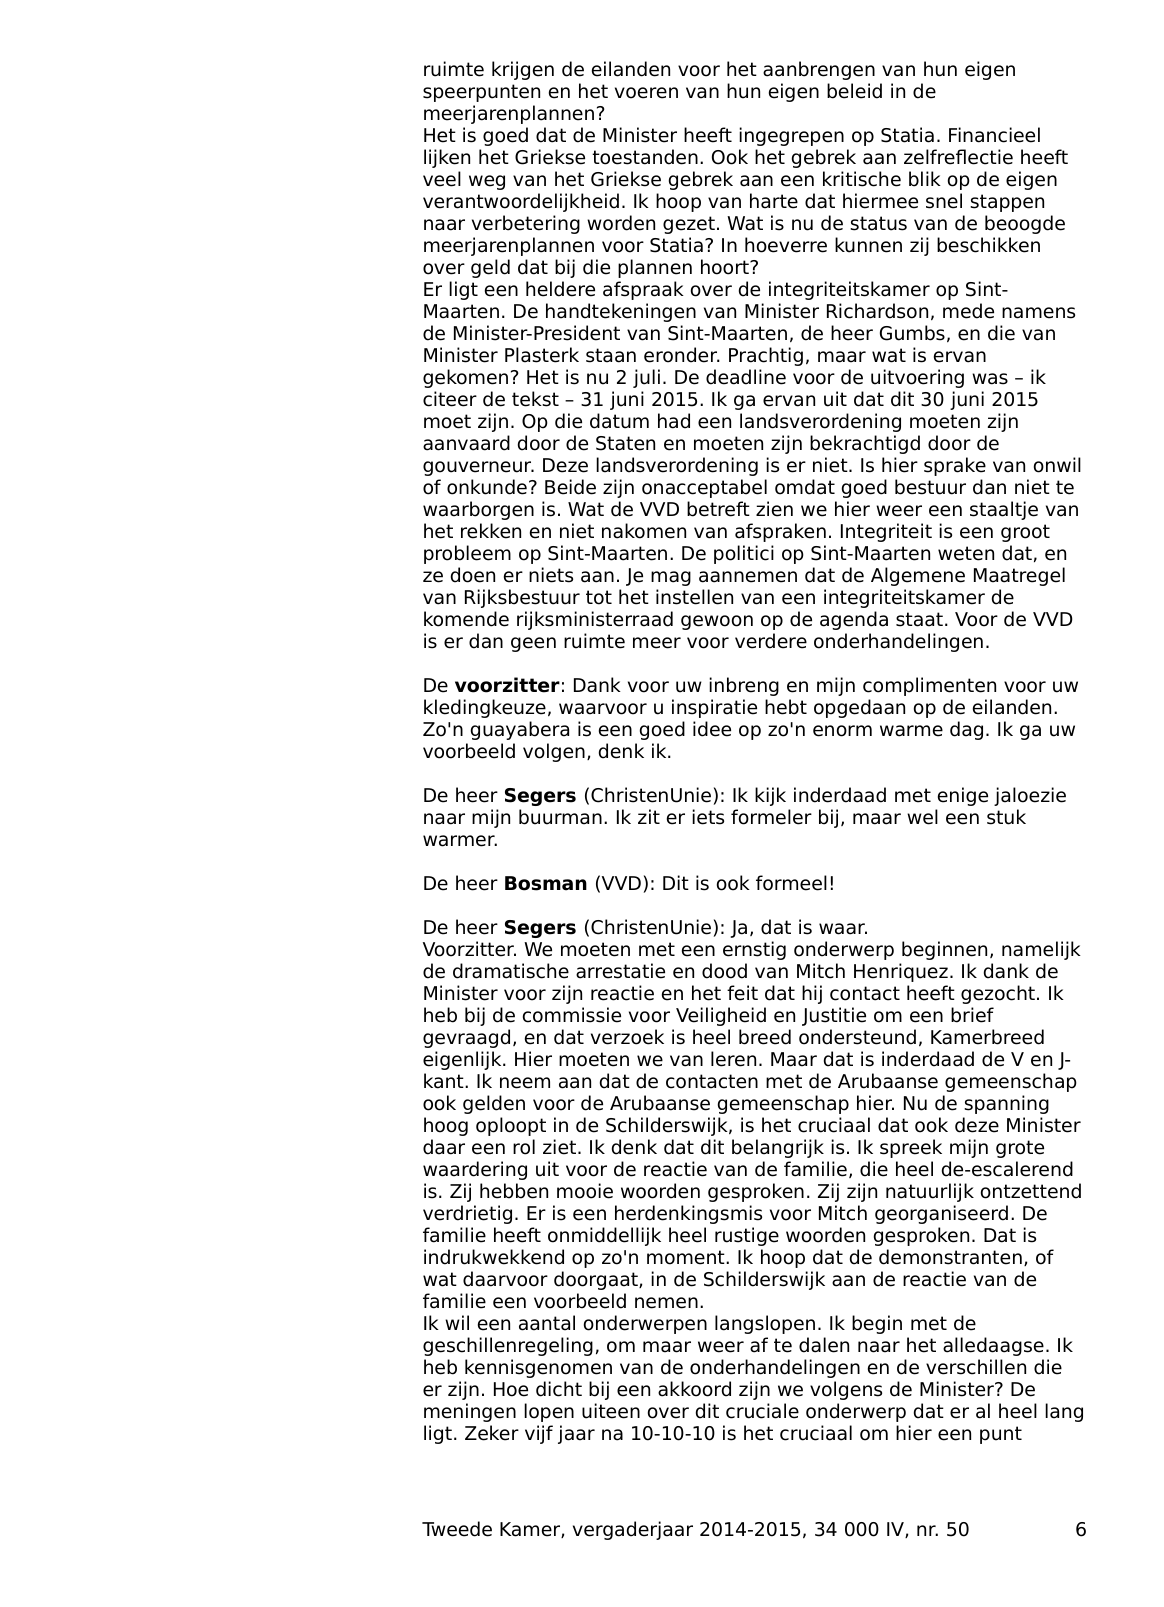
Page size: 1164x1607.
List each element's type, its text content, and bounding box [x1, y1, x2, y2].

text Er ligt een heldere afspraak over de integriteitskamer op Sint-Maarten. De handtekeningen van Minister Richardson, mede namens de Minister-President van Sint-Maarten, de heer Gumbs, en die van Minister Plasterk staan eronder. Prachtig, maar wat is ervan gekomen? Het is nu 2 juli. De deadline voor de uitvoering was – ik citeer de tekst – 31 juni 2015. Ik ga ervan uit dat dit 30 juni 2015 moet zijn. Op die datum had een landsverordening moeten zijn aanvaard door de Staten en moeten zijn bekrachtigd door de gouverneur. Deze landsverordening is er niet. Is hier sprake van onwil of onkunde? Beide zijn onacceptabel omdat goed bestuur dan niet te waarborgen is. Wat de VVD betreft zien we hier weer een staaltje van het rekken en niet nakomen van afspraken. Integriteit is een groot probleem op Sint-Maarten. De politici op Sint-Maarten weten dat, en ze doen er niets aan. Je mag aannemen dat de Algemene Maatregel van Rijksbestuur tot het instellen van een integriteitskamer de komende rijksministerraad gewoon op de agenda staat. Voor de VVD is er dan geen ruimte meer voor verdere onderhandelingen. [422, 279, 1087, 652]
text Voorzitter. We moeten met een ernstig onderwerp beginnen, namelijk de dramatische arrestatie en dood van Mitch Henriquez. Ik dank de Minister voor zijn reactie en het feit dat hij contact heeft gezocht. Ik heb bij de commissie voor Veiligheid en Justitie om een brief gevraagd, en dat verzoek is heel breed ondersteund, Kamerbreed eigenlijk. Hier moeten we van leren. Maar dat is inderdaad de V en J-kant. Ik neem aan dat de contacten met de Arubaanse gemeenschap ook gelden voor de Arubaanse gemeenschap hier. Nu de spanning hoog oploopt in de Schilderswijk, is het cruciaal dat ook deze Minister daar een rol ziet. Ik denk dat dit belangrijk is. Ik spreek mijn grote waardering uit voor de reactie van de familie, die heel de-escalerend is. Zij hebben mooie woorden gesproken. Zij zijn natuurlijk ontzettend verdrietig. Er is een herdenkingsmis voor Mitch georganiseerd. De familie heeft onmiddellijk heel rustige woorden gesproken. Dat is indrukwekkend op zo'n moment. Ik hoop dat de demonstranten, of wat daarvoor doorgaat, in de Schilderswijk aan de reactie van de familie een voorbeeld nemen. [422, 939, 1087, 1313]
text De voorzitter: Dank voor uw inbreng en mijn complimenten voor uw kledingkeuze, waarvoor u inspiratie hebt opgedaan op de eilanden. Zo'n guayabera is een goed idee op zo'n enorm warme dag. Ik ga uw voorbeeld volgen, denk ik. [422, 675, 1087, 763]
text De heer Bosman (VVD): Dit is ook formeel! [422, 873, 1087, 895]
text De heer Segers (ChristenUnie): Ja, dat is waar. [422, 917, 1087, 939]
text De heer Segers (ChristenUnie): Ik kijk inderdaad met enige jaloezie naar mijn buurman. Ik zit er iets formeler bij, maar wel een stuk warmer. [422, 785, 1087, 851]
text Ik wil een aantal onderwerpen langslopen. Ik begin met de geschillenregeling, om maar weer af te dalen naar het alledaagse. Ik heb kennisgenomen van de onderhandelingen en de verschillen die er zijn. Hoe dicht bij een akkoord zijn we volgens de Minister? De meningen lopen uiteen over dit cruciale onderwerp dat er al heel lang ligt. Zeker vijf jaar na 10-10-10 is het cruciaal om hier een punt [422, 1313, 1087, 1444]
text ruimte krijgen de eilanden voor het aanbrengen van hun eigen speerpunten en het voeren van hun eigen beleid in de meerjarenplannen? [422, 59, 1087, 125]
text Het is goed dat de Minister heeft ingegrepen op Statia. Financieel lijken het Griekse toestanden. Ook het gebrek aan zelfreflectie heeft veel weg van het Griekse gebrek aan een kritische blik op de eigen verantwoordelijkheid. Ik hoop van harte dat hiermee snel stappen naar verbetering worden gezet. Wat is nu de status van de beoogde meerjarenplannen voor Statia? In hoeverre kunnen zij beschikken over geld dat bij die plannen hoort? [422, 125, 1087, 279]
